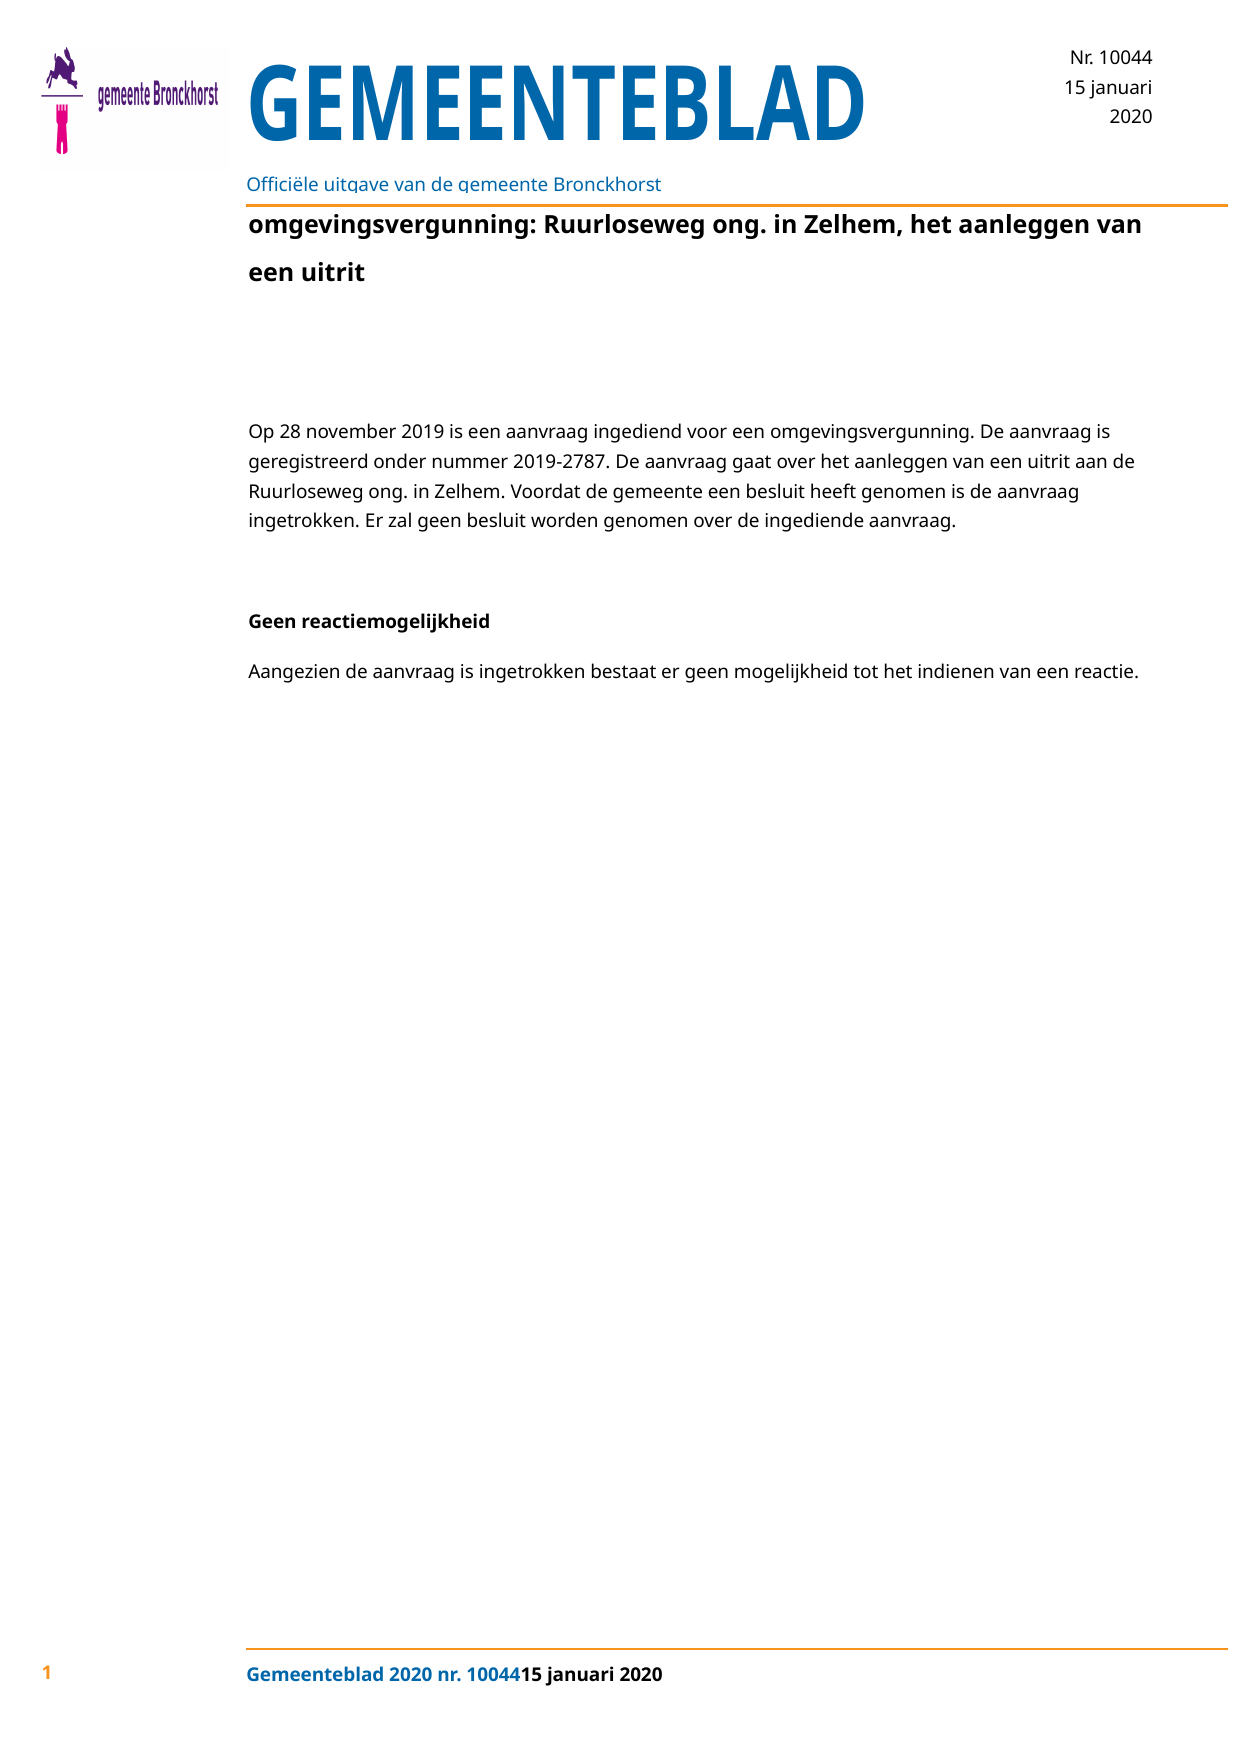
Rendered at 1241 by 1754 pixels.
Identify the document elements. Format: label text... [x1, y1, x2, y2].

text Geen reactiemogelijkheid [248, 608, 1152, 634]
text Op 28 november 2019 is een aanvraag ingediend voor een omgevingsvergunning. De aanvraag is geregistreerd onder nummer 2019-2787. De aanvraag gaat over het aanleggen van een uitrit aan de Ruurloseweg ong. in Zelhem. Voordat de gemeente een besluit heeft genomen is de aanvraag ingetrokken. Er zal geen besluit worden genomen over de ingediende aanvraag. [248, 419, 1152, 533]
picture [41, 47, 231, 172]
text omgevingsvergunning: Ruurloseweg ong. in Zelhem, het aanleggen van een uitrit [248, 207, 1152, 288]
text Aangezien de aanvraag is ingetrokken bestaat er geen mogelijkheid tot het indienen van een reactie. [248, 659, 1152, 684]
